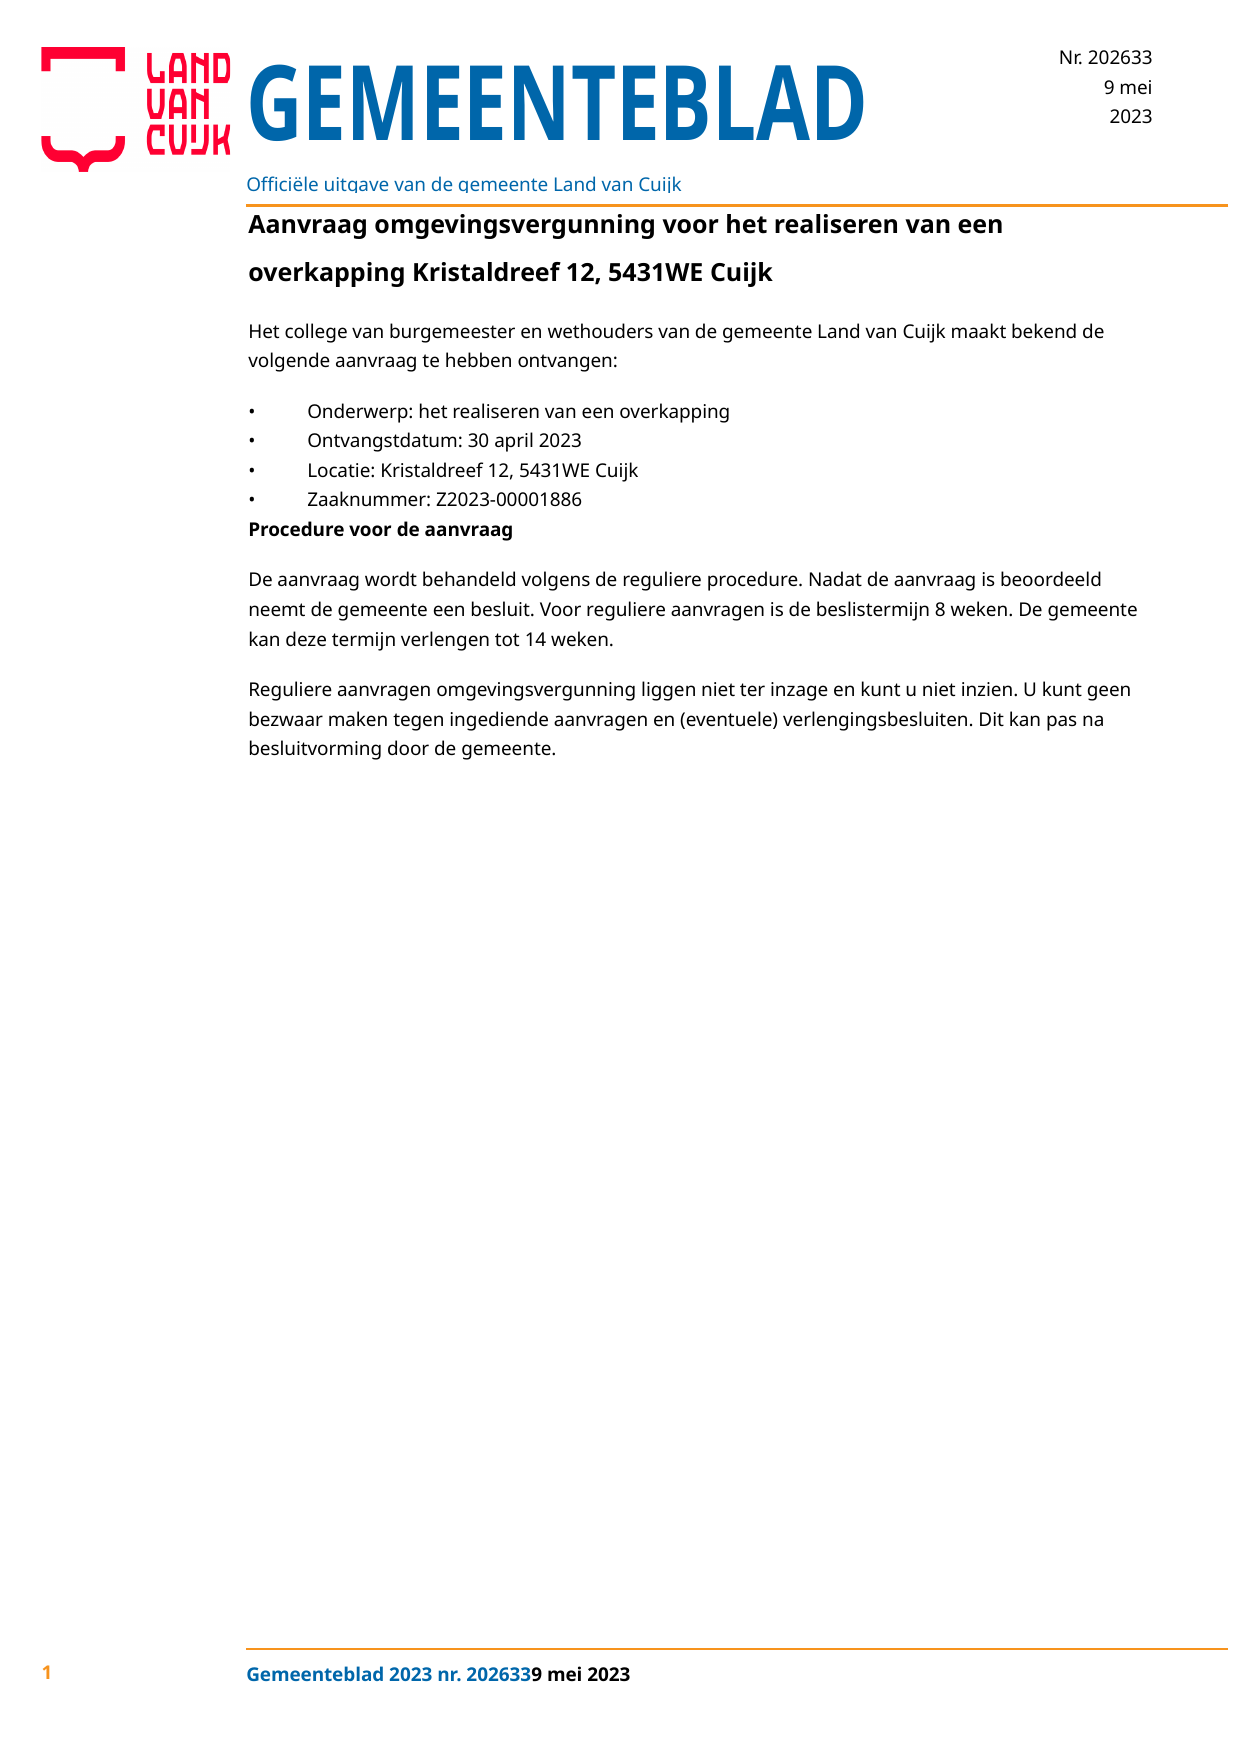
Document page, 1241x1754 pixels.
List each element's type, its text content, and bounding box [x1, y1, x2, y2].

text Procedure voor de aanvraag [248, 516, 1152, 542]
picture [41, 47, 231, 172]
list Locatie: Kristaldreef 12, 5431WE Cuijk [248, 457, 1152, 483]
text De aanvraag wordt behandeld volgens de reguliere procedure. Nadat de aanvraag is beoordeeld neemt de gemeente een besluit. Voor reguliere aanvragen is de beslistermijn 8 weken. De gemeente kan deze termijn verlengen tot 14 weken. [248, 567, 1152, 652]
list Zaaknummer: Z2023-00001886 [248, 487, 1152, 512]
list Ontvangstdatum: 30 april 2023 [248, 427, 1152, 453]
text Het college van burgemeester en wethouders van de gemeente Land van Cuijk maakt bekend de volgende aanvraag te hebben ontvangen: [248, 318, 1152, 373]
text Aanvraag omgevingsvergunning voor het realiseren van een overkapping Kristaldreef 12, 5431WE Cuijk [248, 207, 1152, 288]
text Reguliere aanvragen omgevingsvergunning liggen niet ter inzage en kunt u niet inzien. U kunt geen bezwaar maken tegen ingediende aanvragen en (eventuele) verlengingsbesluiten. Dit kan pas na besluitvorming door de gemeente. [248, 676, 1152, 761]
list Onderwerp: het realiseren van een overkapping [248, 398, 1152, 424]
